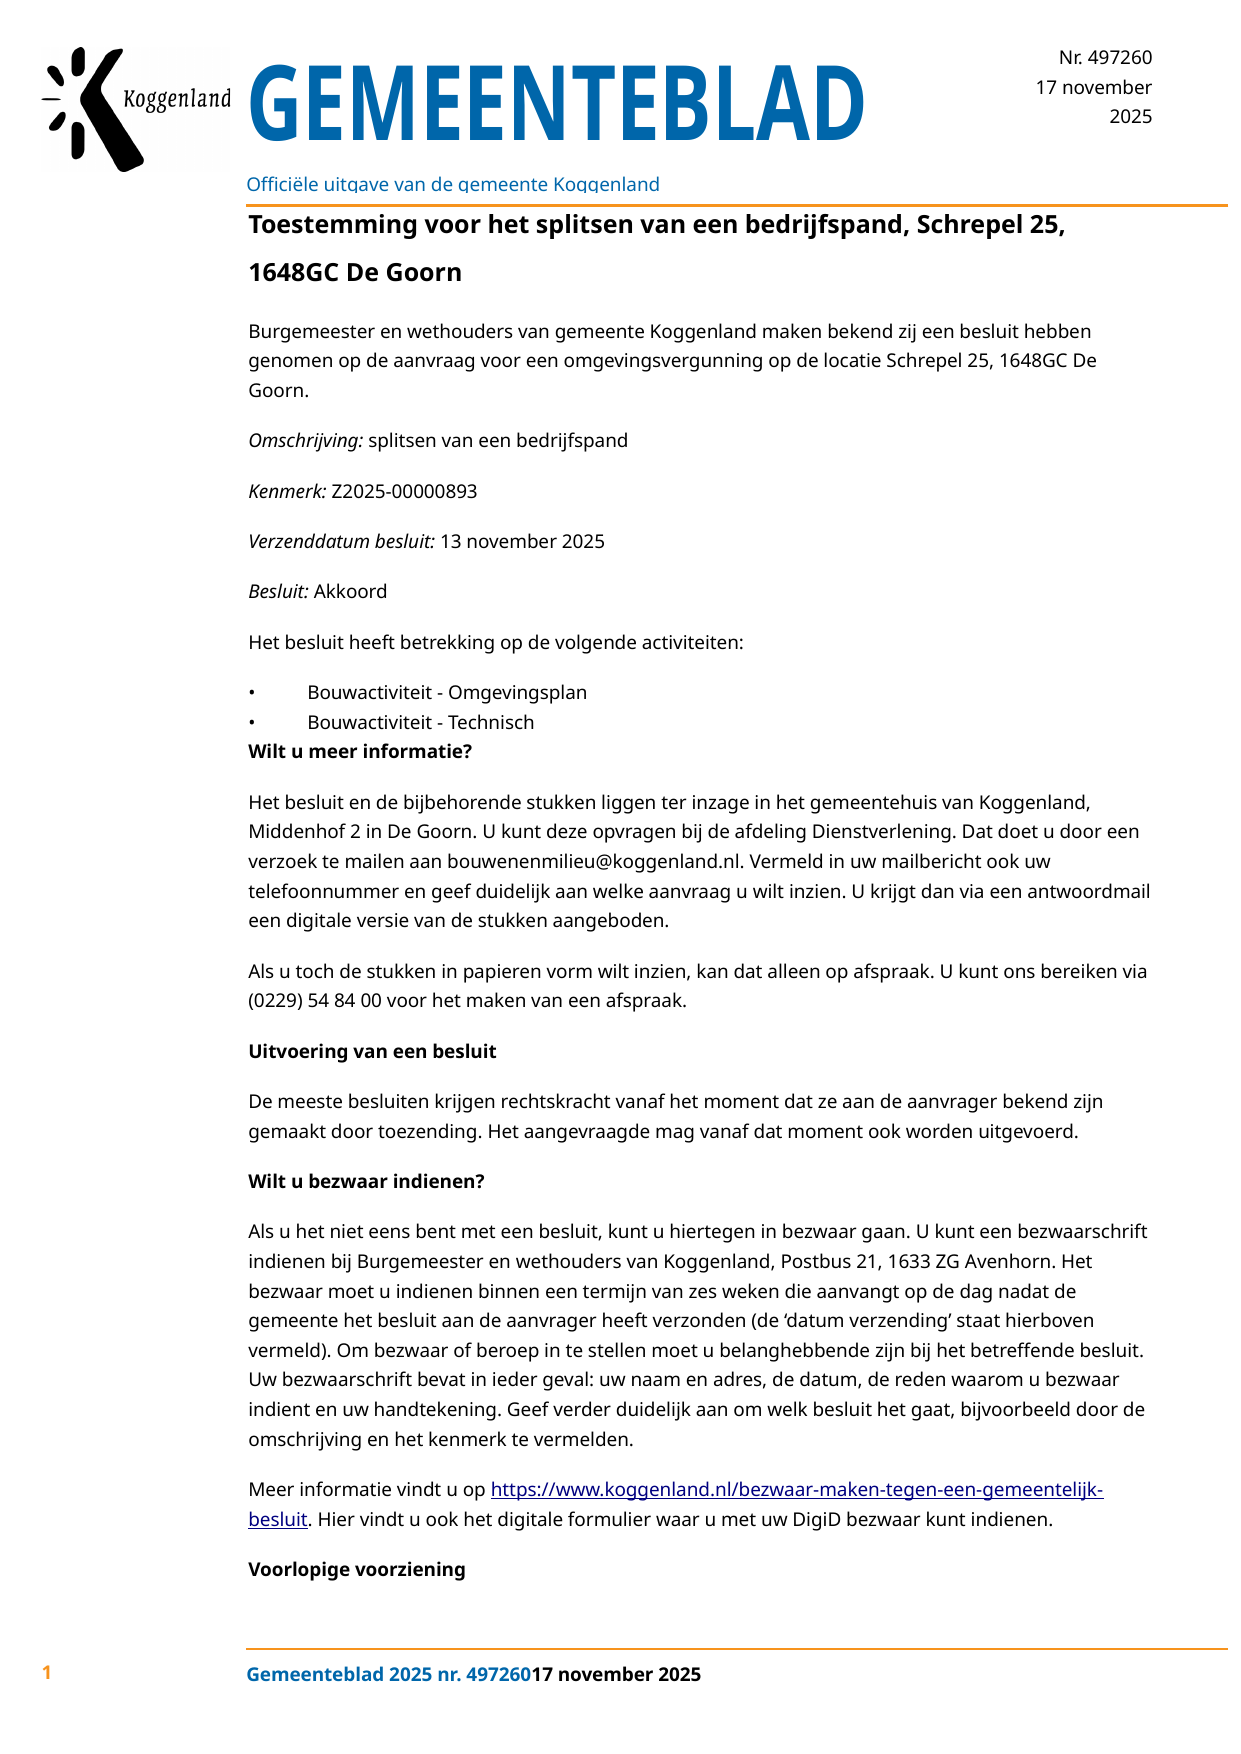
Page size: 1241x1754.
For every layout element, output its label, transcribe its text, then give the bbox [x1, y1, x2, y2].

text Het besluit en de bijbehorende stukken liggen ter inzage in het gemeentehuis van Koggenland, Middenhof 2 in De Goorn. U kunt deze opvragen bij de afdeling Dienstverlening. Dat doet u door een verzoek te mailen aan bouwenenmilieu@koggenland.nl. Vermeld in uw mailbericht ook uw telefoonnummer en geef duidelijk aan welke aanvraag u wilt inzien. U krijgt dan via een antwoordmail een digitale versie van de stukken aangeboden. [248, 789, 1152, 933]
list Bouwactiviteit - Technisch [248, 709, 1152, 735]
text Als u toch de stukken in papieren vorm wilt inzien, kan dat alleen op afspraak. U kunt ons bereiken via (0229) 54 84 00 voor het maken van een afspraak. [248, 958, 1152, 1013]
text Wilt u bezwaar indienen? [248, 1168, 1152, 1194]
text Voorlopige voorziening [248, 1556, 1152, 1582]
text Verzenddatum besluit: 13 november 2025 [248, 528, 1152, 554]
text Meer informatie vindt u op https://www.koggenland.nl/bezwaar-maken-tegen-een-gemeentelijk-besluit. Hier vindt u ook het digitale formulier waar u met uw DigiD bezwaar kunt indienen. [248, 1476, 1152, 1532]
text Wilt u meer informatie? [248, 739, 1152, 764]
text Omschrijving: splitsen van een bedrijfspand [248, 427, 1152, 453]
text Besluit: Akkoord [248, 579, 1152, 604]
text Uitvoering van een besluit [248, 1038, 1152, 1064]
picture [41, 47, 231, 172]
text Kenmerk: Z2025-00000893 [248, 478, 1152, 504]
text Toestemming voor het splitsen van een bedrijfspand, Schrepel 25, 1648GC De Goorn [248, 207, 1152, 288]
text Burgemeester en wethouders van gemeente Koggenland maken bekend zij een besluit hebben genomen op de aanvraag voor een omgevingsvergunning op de locatie Schrepel 25, 1648GC De Goorn. [248, 318, 1152, 403]
list Bouwactiviteit - Omgevingsplan [248, 679, 1152, 705]
text De meeste besluiten krijgen rechtskracht vanaf het moment dat ze aan de aanvrager bekend zijn gemaakt door toezending. Het aangevraagde mag vanaf dat moment ook worden uitgevoerd. [248, 1088, 1152, 1144]
text Als u het niet eens bent met een besluit, kunt u hiertegen in bezwaar gaan. U kunt een bezwaarschrift indienen bij Burgemeester en wethouders van Koggenland, Postbus 21, 1633 ZG Avenhorn. Het bezwaar moet u indienen binnen een termijn van zes weken die aanvangt op de dag nadat de gemeente het besluit aan de aanvrager heeft verzonden (de ‘datum verzending’ staat hierboven vermeld). Om bezwaar of beroep in te stellen moet u belanghebbende zijn bij het betreffende besluit. Uw bezwaarschrift bevat in ieder geval: uw naam en adres, de datum, de reden waarom u bezwaar indient en uw handtekening. Geef verder duidelijk aan om welk besluit het gaat, bijvoorbeeld door de omschrijving en het kenmerk te vermelden. [248, 1219, 1152, 1452]
text Het besluit heeft betrekking op de volgende activiteiten: [248, 629, 1152, 655]
